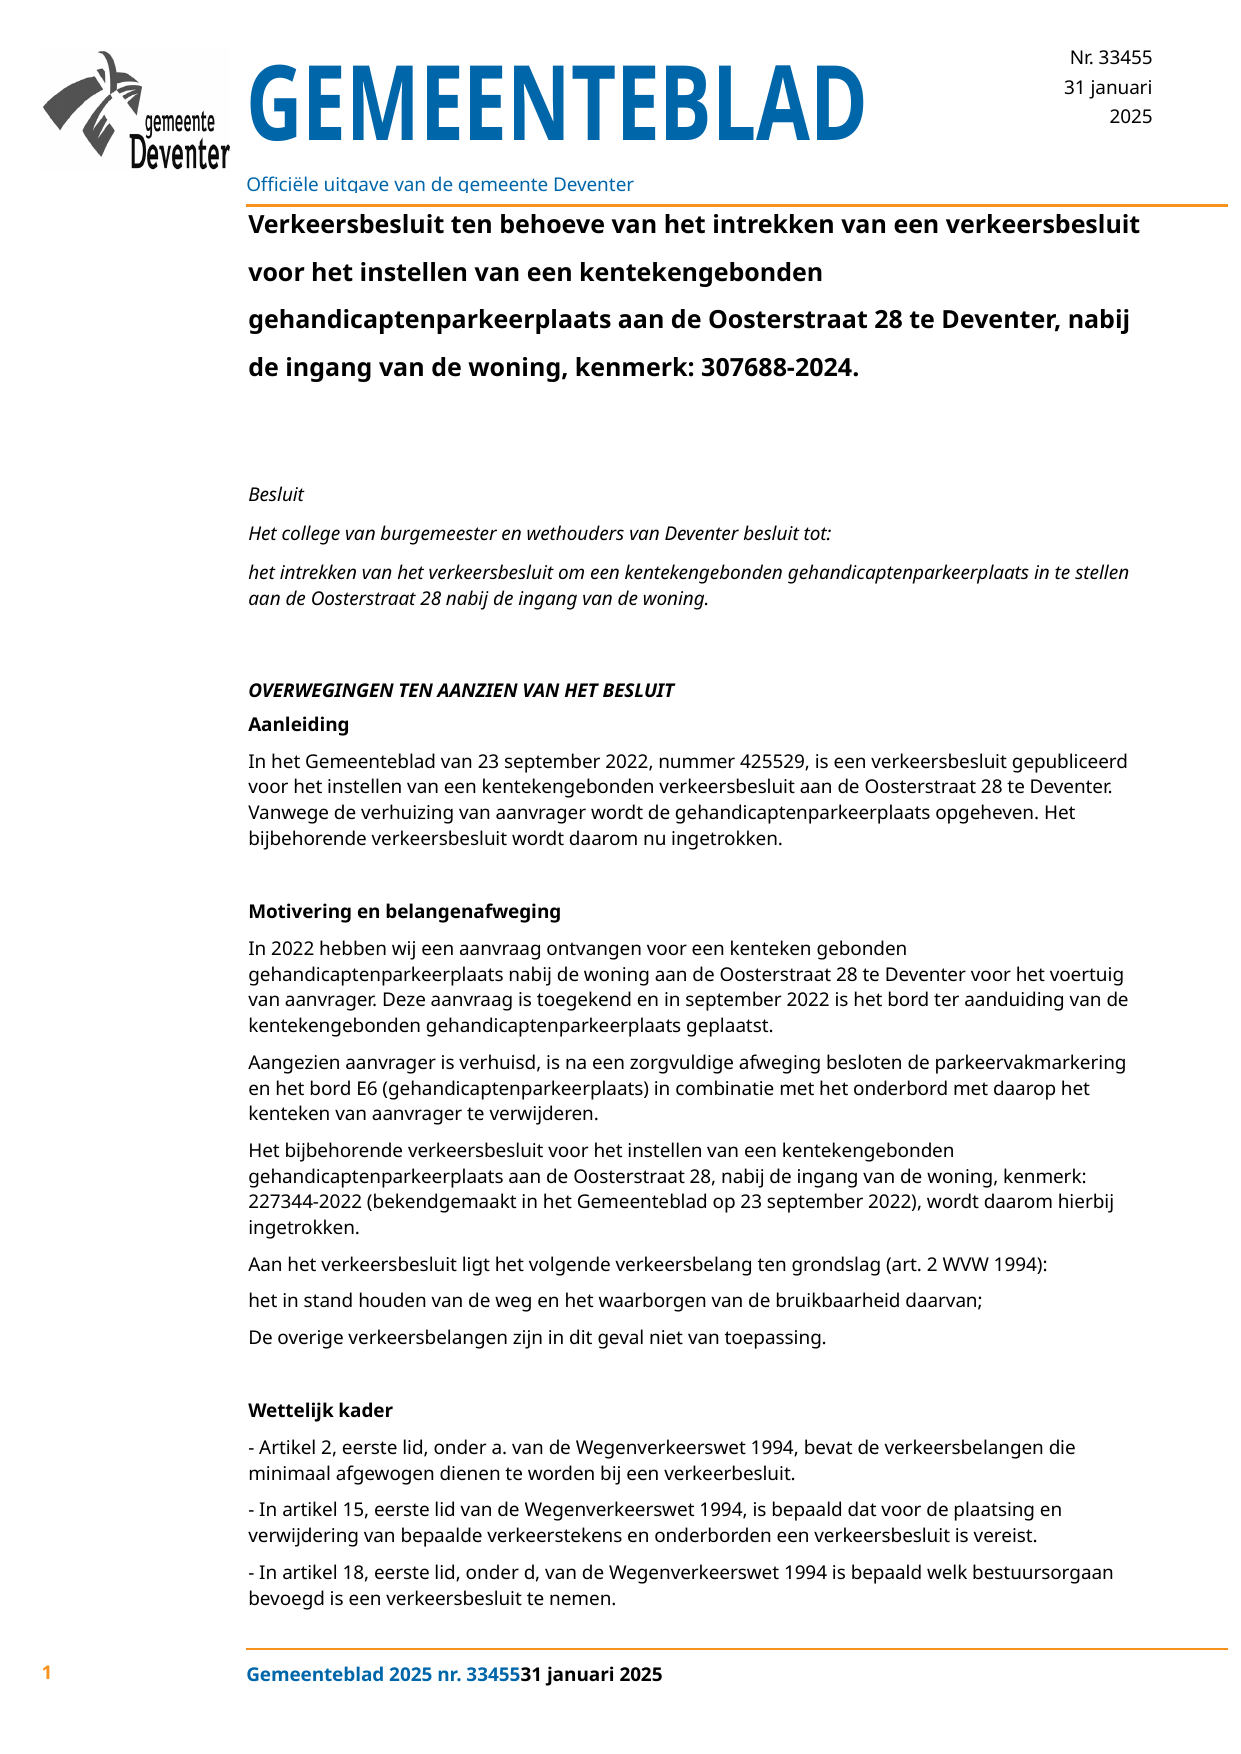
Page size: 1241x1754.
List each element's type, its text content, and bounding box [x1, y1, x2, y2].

text De overige verkeersbelangen zijn in dit geval niet van toepassing. [248, 1324, 1152, 1350]
text Aanleiding [248, 711, 1152, 737]
text het in stand houden van de weg en het waarborgen van de bruikbaarheid daarvan; [248, 1288, 1152, 1313]
text Het bijbehorende verkeersbesluit voor het instellen van een kentekengebonden gehandicaptenparkeerplaats aan de Oosterstraat 28, nabij de ingang van de woning, kenmerk: 227344-2022 (bekendgemaakt in het Gemeenteblad op 23 september 2022), wordt daarom hierbij ingetrokken. [248, 1137, 1152, 1240]
text In 2022 hebben wij een aanvraag ontvangen voor een kenteken gebonden gehandicaptenparkeerplaats nabij de woning aan de Oosterstraat 28 te Deventer voor het voertuig van aanvrager. Deze aanvraag is toegekend en in september 2022 is het bord ter aanduiding van de kentekengebonden gehandicaptenparkeerplaats geplaatst. [248, 935, 1152, 1038]
text Het college van burgemeester en wethouders van Deventer besluit tot: [248, 520, 1152, 546]
text het intrekken van het verkeersbesluit om een kentekengebonden gehandicaptenparkeerplaats in te stellen aan de Oosterstraat 28 nabij de ingang van de woning. [248, 559, 1152, 611]
text In het Gemeenteblad van 23 september 2022, nummer 425529, is een verkeersbesluit gepubliceerd voor het instellen van een kentekengebonden verkeersbesluit aan de Oosterstraat 28 te Deventer. Vanwege de verhuizing van aanvrager wordt de gehandicaptenparkeerplaats opgeheven. Het bijbehorende verkeersbesluit wordt daarom nu ingetrokken. [248, 748, 1152, 851]
text Aangezien aanvrager is verhuisd, is na een zorgvuldige afweging besloten de parkeervakmarkering en het bord E6 (gehandicaptenparkeerplaats) in combinatie met het onderbord met daarop het kenteken van aanvrager te verwijderen. [248, 1049, 1152, 1126]
text Besluit [248, 481, 1152, 507]
text OVERWEGINGEN TEN AANZIEN VAN HET BESLUIT [248, 677, 1152, 703]
text - In artikel 15, eerste lid van de Wegenverkeerswet 1994, is bepaald dat voor de plaatsing en verwijdering van bepaalde verkeerstekens en onderborden een verkeersbesluit is vereist. [248, 1497, 1152, 1548]
picture [41, 47, 231, 172]
text - Artikel 2, eerste lid, onder a. van de Wegenverkeerswet 1994, bevat de verkeersbelangen die minimaal afgewogen dienen te worden bij een verkeerbesluit. [248, 1434, 1152, 1486]
text Aan het verkeersbesluit ligt het volgende verkeersbelang ten grondslag (art. 2 WVW 1994): [248, 1251, 1152, 1277]
text Wettelijk kader [248, 1398, 1152, 1423]
text Verkeersbesluit ten behoeve van het intrekken van een verkeersbesluit voor het instellen van een kentekengebonden gehandicaptenparkeerplaats aan de Oosterstraat 28 te Deventer, nabij de ingang van de woning, kenmerk: 307688-2024. [248, 207, 1152, 384]
text - In artikel 18, eerste lid, onder d, van de Wegenverkeerswet 1994 is bepaald welk bestuursorgaan bevoegd is een verkeersbesluit te nemen. [248, 1559, 1152, 1611]
text Motivering en belangenafweging [248, 898, 1152, 924]
